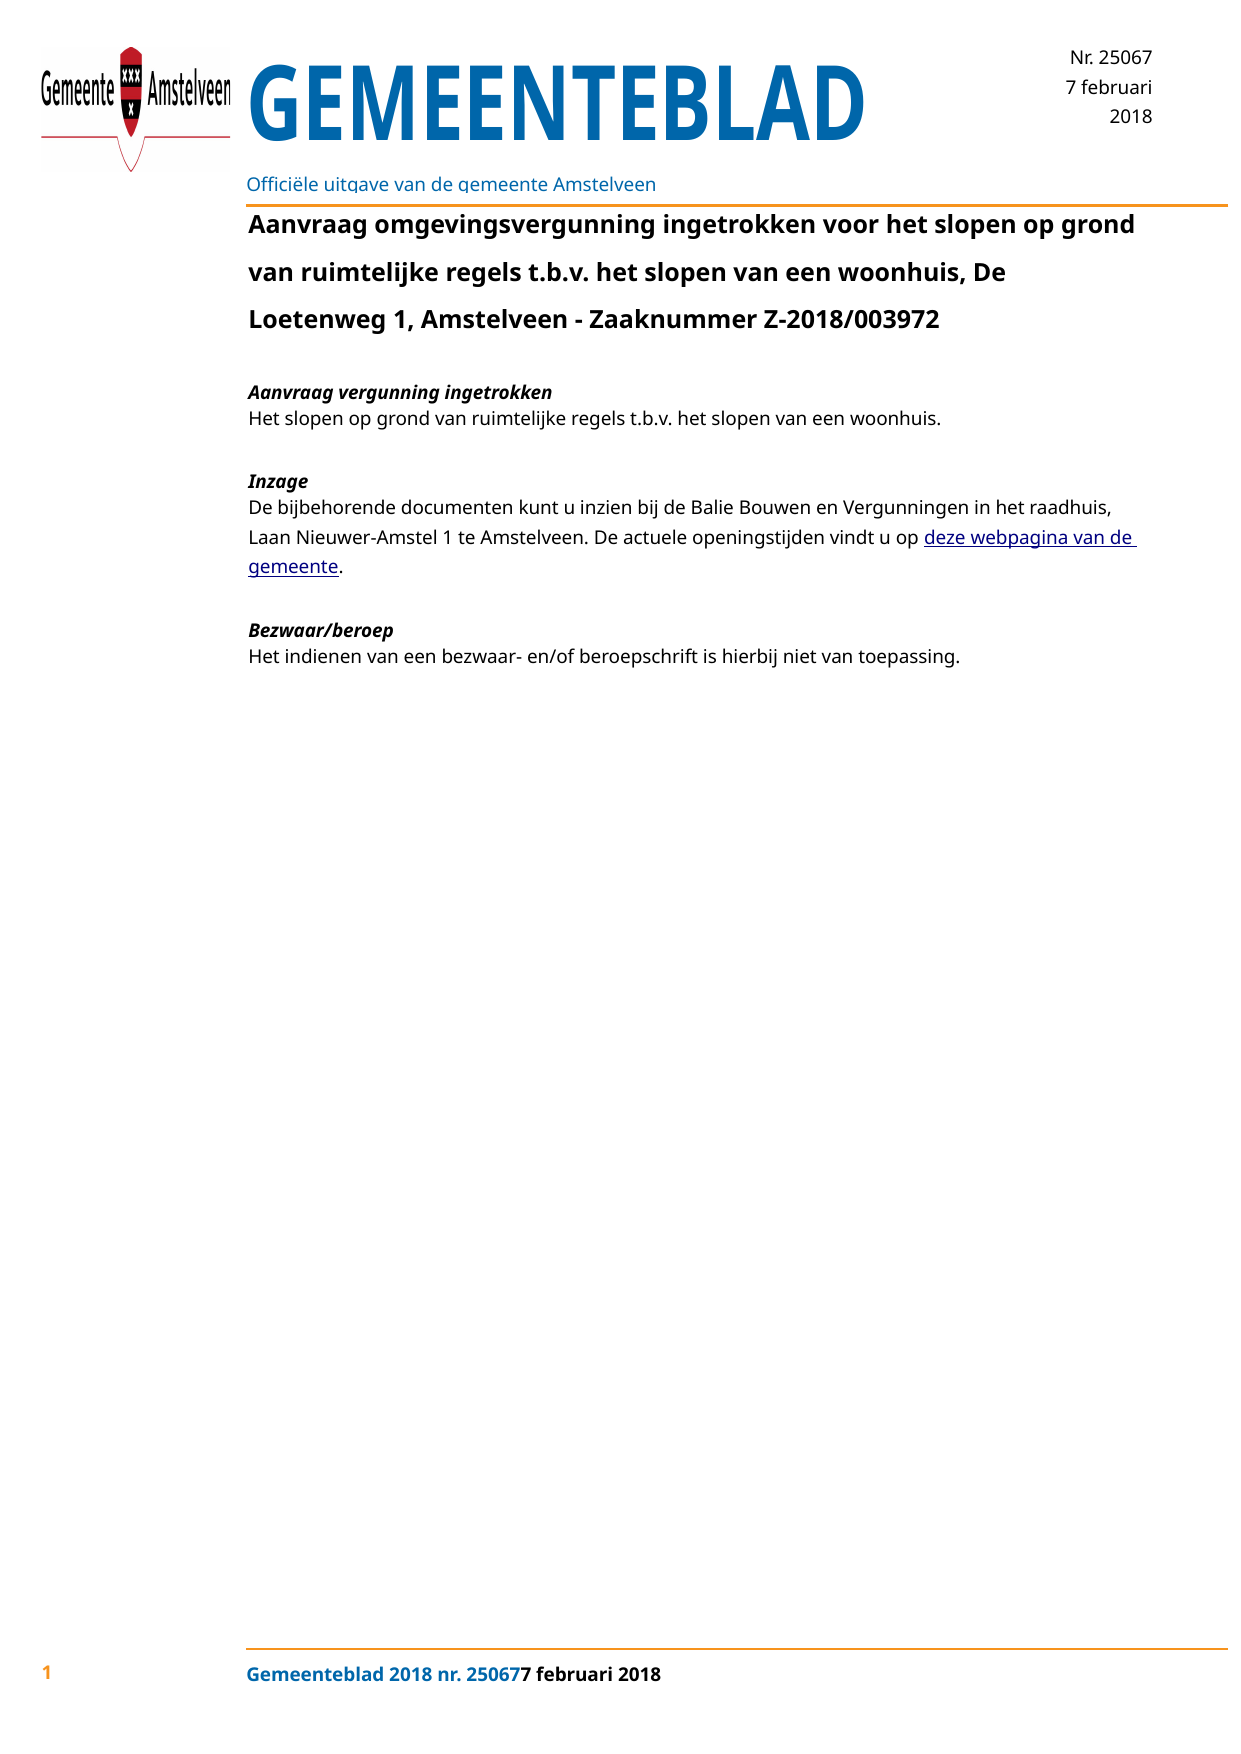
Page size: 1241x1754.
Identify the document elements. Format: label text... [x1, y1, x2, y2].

text Het indienen van een bezwaar- en/of beroepschrift is hierbij niet van toepassing. [248, 643, 1152, 669]
picture [41, 47, 231, 172]
text De bijbehorende documenten kunt u inzien bij de Balie Bouwen en Vergunningen in het raadhuis, Laan Nieuwer-Amstel 1 te Amstelveen. De actuele openingstijden vindt u op deze webpagina van de gemeente. [248, 494, 1152, 579]
text Aanvraag vergunning ingetrokken [248, 379, 1152, 405]
text Bezwaar/beroep [248, 618, 1152, 643]
text Inzage [248, 469, 1152, 494]
text Aanvraag omgevingsvergunning ingetrokken voor het slopen op grond van ruimtelijke regels t.b.v. het slopen van een woonhuis, De Loetenweg 1, Amstelveen - Zaaknummer Z-2018/003972 [248, 207, 1152, 336]
text Het slopen op grond van ruimtelijke regels t.b.v. het slopen van een woonhuis. [248, 405, 1152, 431]
